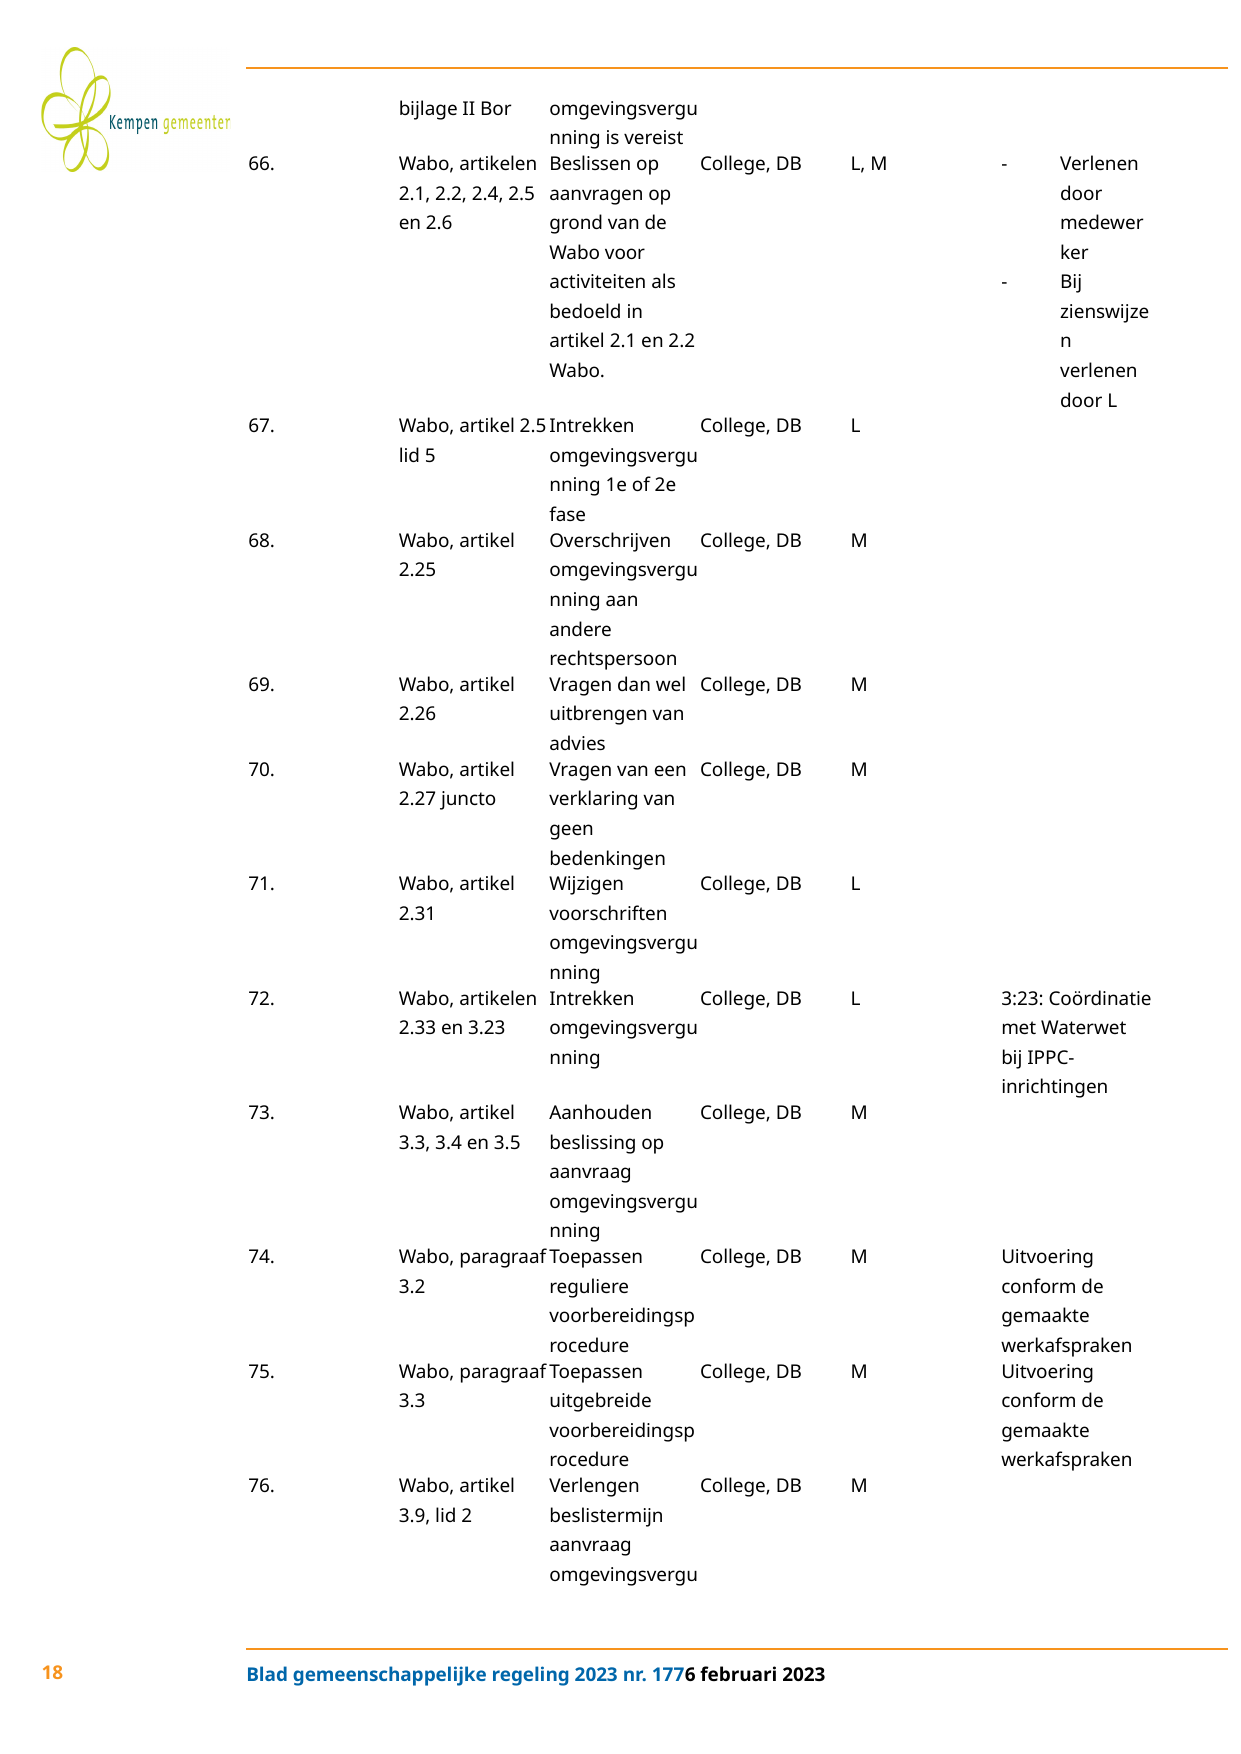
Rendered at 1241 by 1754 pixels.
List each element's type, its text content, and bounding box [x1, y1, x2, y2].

table_cell [248, 413, 398, 527]
table_cell [248, 1244, 398, 1358]
table_cell Vragen van een verklaring van geen bedenkingen [549, 756, 700, 870]
table_cell 3:23: Coördinatie met Waterwet bij IPPC-inrichtingen [1001, 985, 1152, 1099]
table_cell Wabo, artikelen 2.1, 2.2, 2.4, 2.5 en 2.6 [399, 150, 549, 412]
table_cell Uitvoering conform de gemaakte werkafspraken [1001, 1358, 1152, 1472]
table_cell [1001, 671, 1152, 756]
table_cell [1001, 527, 1152, 671]
table_cell [248, 1473, 398, 1587]
table_cell [248, 1099, 398, 1243]
table_cell [248, 870, 398, 985]
table_cell [850, 95, 1001, 150]
table_cell Wijzigen voorschriften omgevingsvergunning [549, 870, 700, 985]
table_cell bijlage II Bor [399, 95, 549, 150]
table_cell [248, 671, 398, 756]
table_cell College, DB [700, 150, 850, 412]
table_cell Wabo, artikel 2.5 lid 5 [399, 413, 549, 527]
table_cell [1001, 756, 1152, 870]
table_cell [700, 95, 850, 150]
table_cell M [850, 1244, 1001, 1358]
table_cell Vragen dan wel uitbrengen van advies [549, 671, 700, 756]
table_cell Verlengen beslistermijn aanvraag omgevingsvergu [549, 1473, 700, 1587]
table_cell Intrekken omgevingsvergunning 1e of 2e fase [549, 413, 700, 527]
table_cell Aanhouden beslissing op aanvraag omgevingsvergunning [549, 1099, 700, 1243]
table_cell College, DB [700, 527, 850, 671]
table_cell College, DB [700, 756, 850, 870]
table_cell Verlenen door medewerker Bij zienswijzen verlenen door L [1001, 150, 1152, 412]
table_cell [1001, 95, 1152, 150]
table_cell M [850, 527, 1001, 671]
table_cell Uitvoering conform de gemaakte werkafspraken [1001, 1244, 1152, 1358]
table_cell Toepassen reguliere voorbereidingsprocedure [549, 1244, 700, 1358]
picture [41, 47, 231, 172]
table_cell M [850, 756, 1001, 870]
table_cell [1001, 413, 1152, 527]
table_cell M [850, 1473, 1001, 1587]
table_cell M [850, 671, 1001, 756]
table_cell Overschrijven omgevingsvergunning aan andere rechtspersoon [549, 527, 700, 671]
table_cell Wabo, artikel 2.27 juncto [399, 756, 549, 870]
table_cell L [850, 413, 1001, 527]
table_cell College, DB [700, 1099, 850, 1243]
table_cell College, DB [700, 671, 850, 756]
table_cell [248, 95, 398, 150]
table_cell Wabo, artikel 3.3, 3.4 en 3.5 [399, 1099, 549, 1243]
table_cell L [850, 870, 1001, 985]
table_cell [248, 527, 398, 671]
table_cell College, DB [700, 413, 850, 527]
table_cell Wabo, paragraaf 3.2 [399, 1244, 549, 1358]
table_cell Wabo, artikel 3.9, lid 2 [399, 1473, 549, 1587]
table_cell College, DB [700, 985, 850, 1099]
table_cell College, DB [700, 870, 850, 985]
table_cell L, M [850, 150, 1001, 412]
table_cell M [850, 1099, 1001, 1243]
table_cell L [850, 985, 1001, 1099]
table_cell Intrekken omgevingsvergunning [549, 985, 700, 1099]
table_cell [248, 985, 398, 1099]
table_cell Wabo, artikel 2.26 [399, 671, 549, 756]
table_cell Wabo, artikel 2.31 [399, 870, 549, 985]
table_cell Toepassen uitgebreide voorbereidingsprocedure [549, 1358, 700, 1472]
table_cell Wabo, paragraaf 3.3 [399, 1358, 549, 1472]
table_cell College, DB [700, 1473, 850, 1587]
table_cell omgevingsvergunning is vereist [549, 95, 700, 150]
table_cell College, DB [700, 1244, 850, 1358]
table_cell College, DB [700, 1358, 850, 1472]
table_cell Wabo, artikelen 2.33 en 3.23 [399, 985, 549, 1099]
table_cell [1001, 1099, 1152, 1243]
table_cell Wabo, artikel 2.25 [399, 527, 549, 671]
table_cell [248, 756, 398, 870]
table_cell [248, 150, 398, 412]
table_cell Beslissen op aanvragen op grond van de Wabo voor activiteiten als bedoeld in artikel 2.1 en 2.2 Wabo. [549, 150, 700, 412]
table_cell [1001, 870, 1152, 985]
table_cell [1001, 1473, 1152, 1587]
table_cell M [850, 1358, 1001, 1472]
table_cell [248, 1358, 398, 1472]
